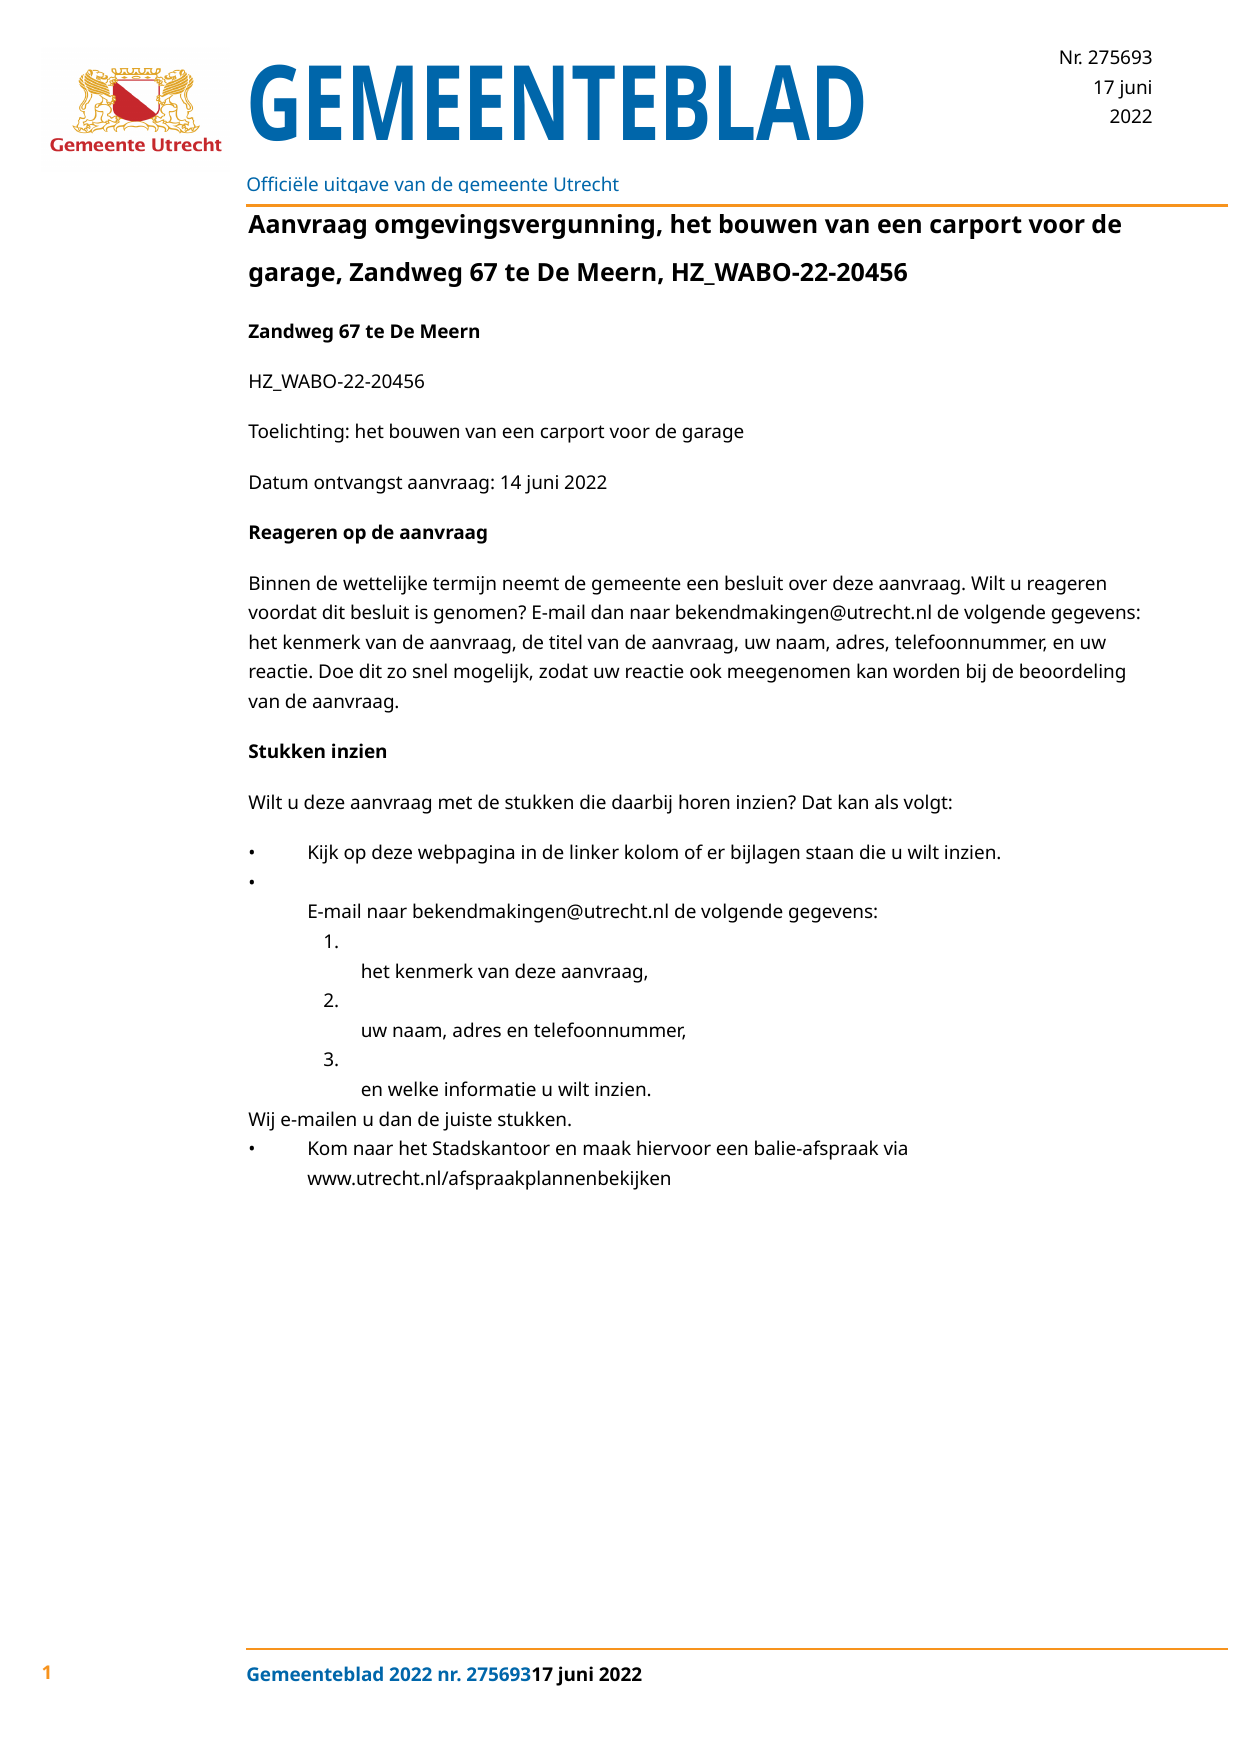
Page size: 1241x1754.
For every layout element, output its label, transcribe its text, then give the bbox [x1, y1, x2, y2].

text Stukken inzien [248, 739, 1152, 764]
list en welke informatie u wilt inzien. [323, 1076, 1152, 1102]
text Aanvraag omgevingsvergunning, het bouwen van een carport voor de garage, Zandweg 67 te De Meern, HZ_WABO-22-20456 [248, 207, 1152, 288]
list E-mail naar bekendmakingen@utrecht.nl de volgende gegevens: [248, 899, 1152, 924]
list Kijk op deze webpagina in de linker kolom of er bijlagen staan die u wilt inzien. [248, 839, 1152, 865]
text HZ_WABO-22-20456 [248, 368, 1152, 394]
list Kom naar het Stadskantoor en maak hiervoor een balie-afspraak via www.utrecht.nl/afspraakplannenbekijken [248, 1135, 1152, 1191]
text Binnen de wettelijke termijn neemt de gemeente een besluit over deze aanvraag. Wilt u reageren voordat dit besluit is genomen? E-mail dan naar bekendmakingen@utrecht.nl de volgende gegevens: het kenmerk van de aanvraag, de titel van de aanvraag, uw naam, adres, telefoonnummer, en uw reactie. Doe dit zo snel mogelijk, zodat uw reactie ook meegenomen kan worden bij de beoordeling van de aanvraag. [248, 570, 1152, 714]
text Datum ontvangst aanvraag: 14 juni 2022 [248, 469, 1152, 495]
text Wilt u deze aanvraag met de stukken die daarbij horen inzien? Dat kan als volgt: [248, 789, 1152, 815]
text Wij e-mailen u dan de juiste stukken. [248, 1106, 1152, 1132]
text Toelichting: het bouwen van een carport voor de garage [248, 419, 1152, 444]
picture [41, 47, 231, 172]
text Zandweg 67 te De Meern [248, 318, 1152, 344]
list het kenmerk van deze aanvraag, [323, 958, 1152, 984]
list uw naam, adres en telefoonnummer, [323, 1017, 1152, 1043]
text Reageren op de aanvraag [248, 519, 1152, 545]
